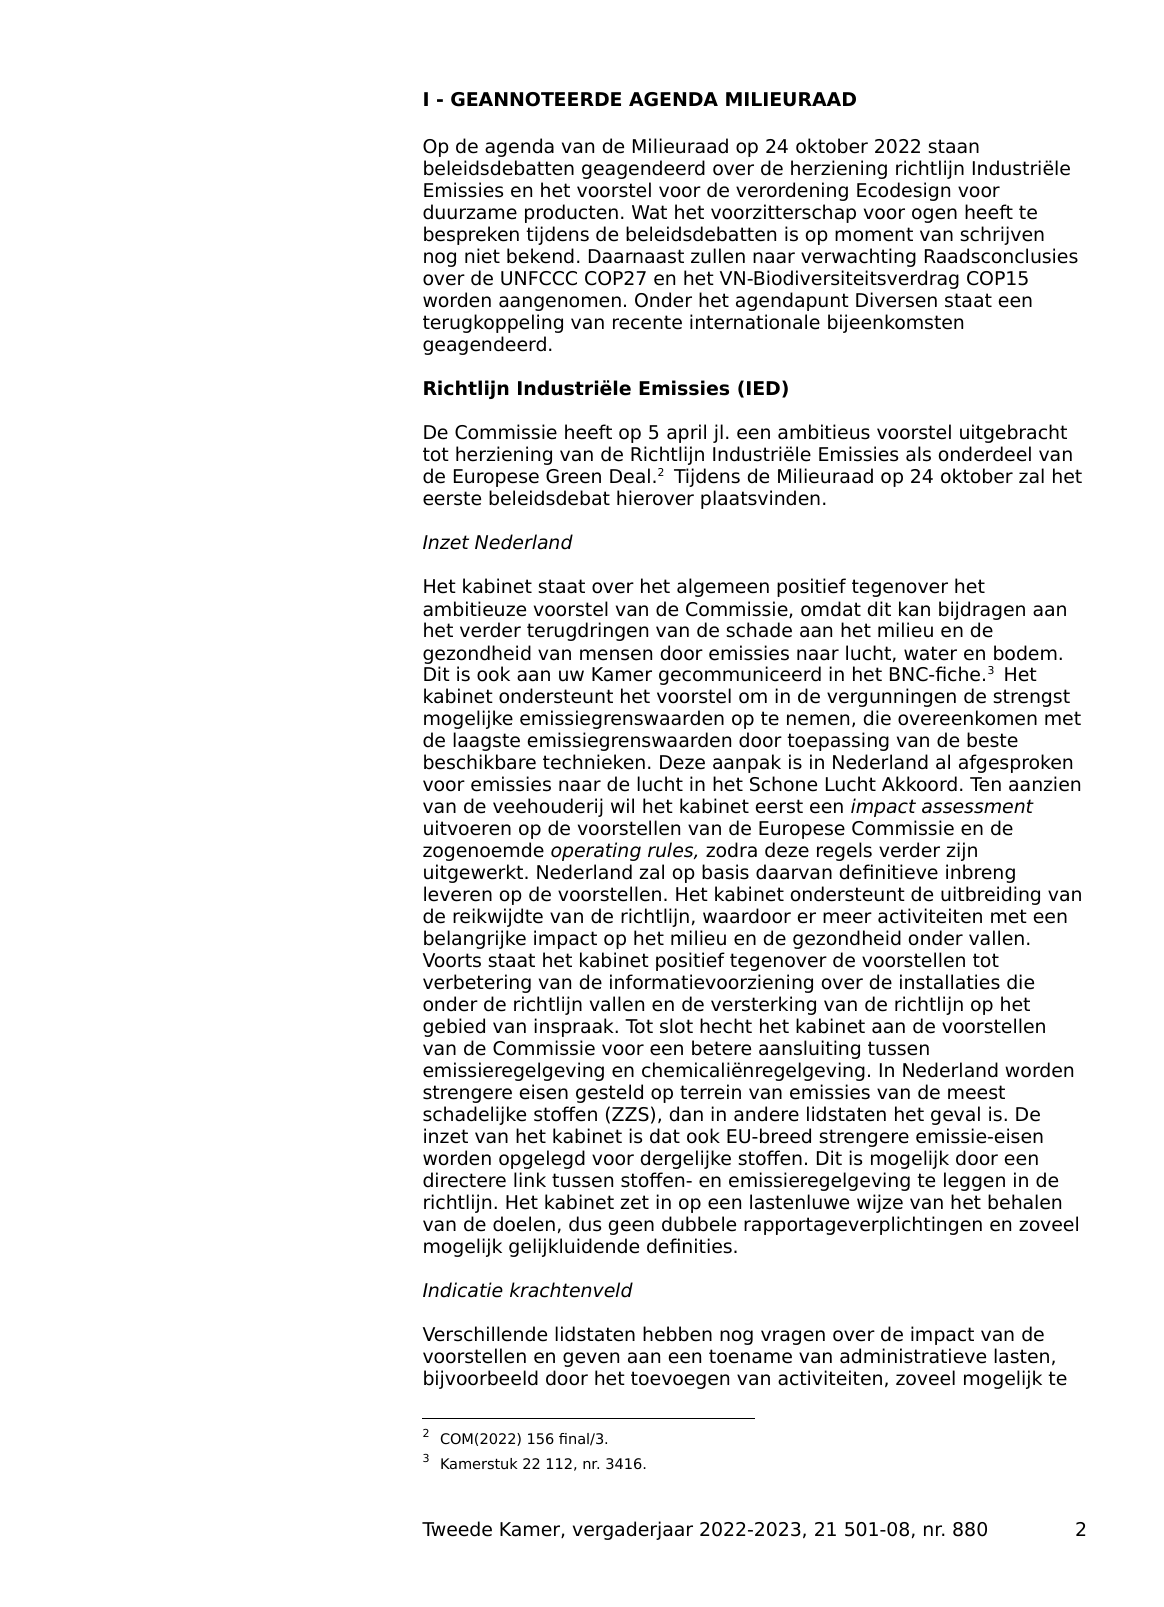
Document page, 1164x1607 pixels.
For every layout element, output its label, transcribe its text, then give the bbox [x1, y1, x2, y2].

subtitle Inzet Nederland [422, 532, 1087, 554]
subtitle I - GEANNOTEERDE AGENDA MILIEURAAD [422, 89, 1087, 111]
text COM(2022) 156 final/3. [422, 1427, 1087, 1449]
text De Commissie heeft op 5 april jl. een ambitieus voorstel uitgebracht tot herziening van de Richtlijn Industriële Emissies als onderdeel van de Europese Green Deal. Tijdens de Milieuraad op 24 oktober zal het eerste beleidsdebat hierover plaatsvinden. [422, 422, 1087, 510]
subtitle Indicatie krachtenveld [422, 1280, 1087, 1302]
text Verschillende lidstaten hebben nog vragen over de impact van de voorstellen en geven aan een toename van administratieve lasten, bijvoorbeeld door het toevoegen van activiteiten, zoveel mogelijk te [422, 1324, 1087, 1390]
subtitle Richtlijn Industriële Emissies (IED) [422, 378, 1087, 400]
text Het kabinet staat over het algemeen positief tegenover het ambitieuze voorstel van de Commissie, omdat dit kan bijdragen aan het verder terugdringen van de schade aan het milieu en de gezondheid van mensen door emissies naar lucht, water en bodem. Dit is ook aan uw Kamer gecommuniceerd in het BNC-fiche. Het kabinet ondersteunt het voorstel om in de vergunningen de strengst mogelijke emissiegrenswaarden op te nemen, die overeenkomen met de laagste emissiegrenswaarden door toepassing van de beste beschikbare technieken. Deze aanpak is in Nederland al afgesproken voor emissies naar de lucht in het Schone Lucht Akkoord. Ten aanzien van de veehouderij wil het kabinet eerst een impact assessment uitvoeren op de voorstellen van de Europese Commissie en de zogenoemde operating rules, zodra deze regels verder zijn uitgewerkt. Nederland zal op basis daarvan definitieve inbreng leveren op de voorstellen. Het kabinet ondersteunt de uitbreiding van de reikwijdte van de richtlijn, waardoor er meer activiteiten met een belangrijke impact op het milieu en de gezondheid onder vallen. Voorts staat het kabinet positief tegenover de voorstellen tot verbetering van de informatievoorziening over de installaties die onder de richtlijn vallen en de versterking van de richtlijn op het gebied van inspraak. Tot slot hecht het kabinet aan de voorstellen van de Commissie voor een betere aansluiting tussen emissieregelgeving en chemicaliënregelgeving. In Nederland worden strengere eisen gesteld op terrein van emissies van de meest schadelijke stoffen (ZZS), dan in andere lidstaten het geval is. De inzet van het kabinet is dat ook EU-breed strengere emissie-eisen worden opgelegd voor dergelijke stoffen. Dit is mogelijk door een directere link tussen stoffen- en emissieregelgeving te leggen in de richtlijn. Het kabinet zet in op een lastenluwe wijze van het behalen van de doelen, dus geen dubbele rapportageverplichtingen en zoveel mogelijk gelijkluidende definities. [422, 576, 1087, 1258]
text Op de agenda van de Milieuraad op 24 oktober 2022 staan beleidsdebatten geagendeerd over de herziening richtlijn Industriële Emissies en het voorstel voor de verordening Ecodesign voor duurzame producten. Wat het voorzitterschap voor ogen heeft te bespreken tijdens de beleidsdebatten is op moment van schrijven nog niet bekend. Daarnaast zullen naar verwachting Raadsconclusies over de UNFCCC COP27 en het VN-Biodiversiteitsverdrag COP15 worden aangenomen. Onder het agendapunt Diversen staat een terugkoppeling van recente internationale bijeenkomsten geagendeerd. [422, 136, 1087, 356]
text Kamerstuk 22 112, nr. 3416. [422, 1452, 1087, 1474]
